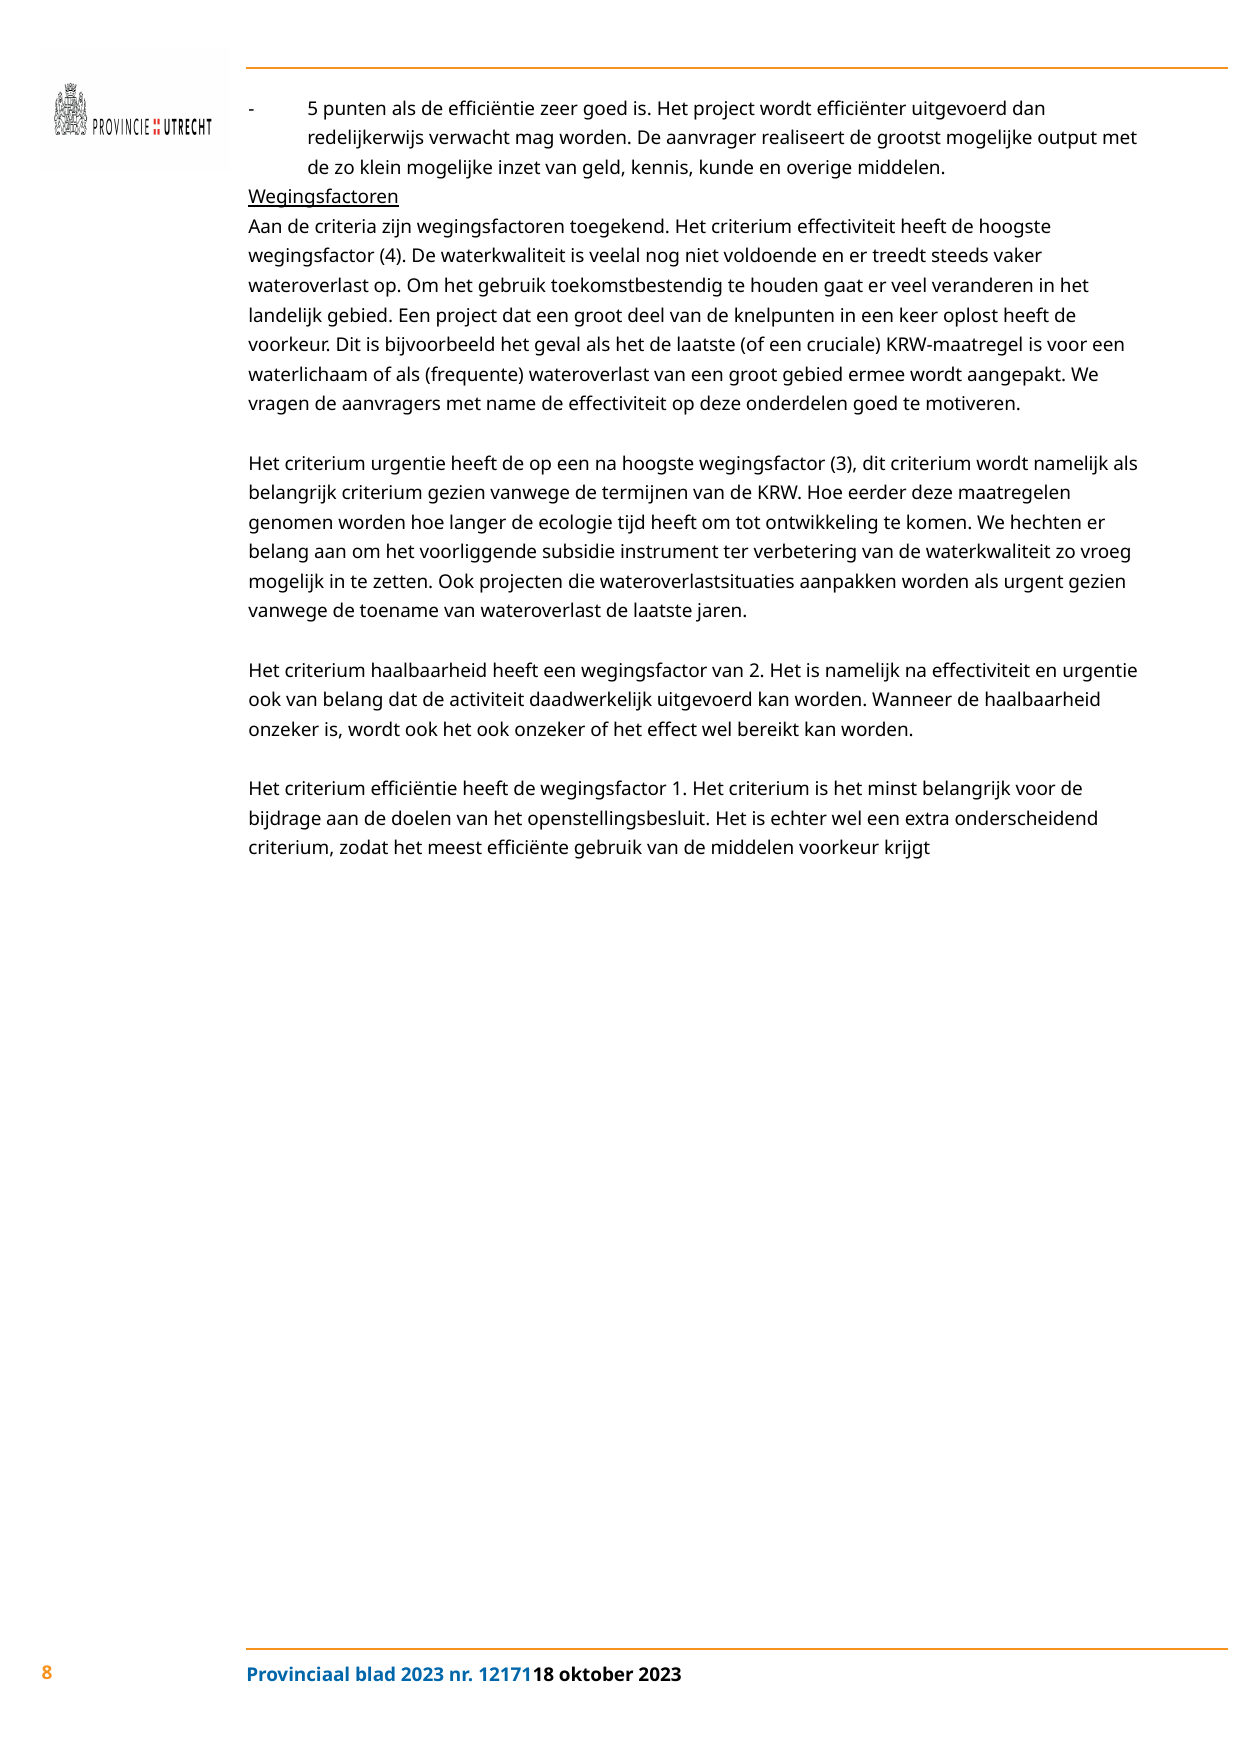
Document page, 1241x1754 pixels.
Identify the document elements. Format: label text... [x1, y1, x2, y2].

text Het criterium urgentie heeft de op een na hoogste wegingsfactor (3), dit criterium wordt namelijk als belangrijk criterium gezien vanwege de termijnen van de KRW. Hoe eerder deze maatregelen genomen worden hoe langer de ecologie tijd heeft om tot ontwikkeling te komen. We hechten er belang aan om het voorliggende subsidie instrument ter verbetering van de waterkwaliteit zo vroeg mogelijk in te zetten. Ook projecten die wateroverlastsituaties aanpakken worden als urgent gezien vanwege de toename van wateroverlast de laatste jaren. [248, 450, 1152, 623]
picture [41, 47, 231, 172]
text Wegingsfactoren [248, 183, 1152, 209]
text Het criterium efficiëntie heeft de wegingsfactor 1. Het criterium is het minst belangrijk voor de bijdrage aan de doelen van het openstellingsbesluit. Het is echter wel een extra onderscheidend criterium, zodat het meest efficiënte gebruik van de middelen voorkeur krijgt [248, 775, 1152, 860]
list 5 punten als de efficiëntie zeer goed is. Het project wordt efficiënter uitgevoerd dan redelijkerwijs verwacht mag worden. De aanvrager realiseert de grootst mogelijke output met de zo klein mogelijke inzet van geld, kennis, kunde en overige middelen. [248, 95, 1152, 180]
text Aan de criteria zijn wegingsfactoren toegekend. Het criterium effectiviteit heeft de hoogste wegingsfactor (4). De waterkwaliteit is veelal nog niet voldoende en er treedt steeds vaker wateroverlast op. Om het gebruik toekomstbestendig te houden gaat er veel veranderen in het landelijk gebied. Een project dat een groot deel van de knelpunten in een keer oplost heeft de voorkeur. Dit is bijvoorbeeld het geval als het de laatste (of een cruciale) KRW-maatregel is voor een waterlichaam of als (frequente) wateroverlast van een groot gebied ermee wordt aangepakt. We vragen de aanvragers met name de effectiviteit op deze onderdelen goed te motiveren. [248, 213, 1152, 416]
text Het criterium haalbaarheid heeft een wegingsfactor van 2. Het is namelijk na effectiviteit en urgentie ook van belang dat de activiteit daadwerkelijk uitgevoerd kan worden. Wanneer de haalbaarheid onzeker is, wordt ook het ook onzeker of het effect wel bereikt kan worden. [248, 657, 1152, 742]
